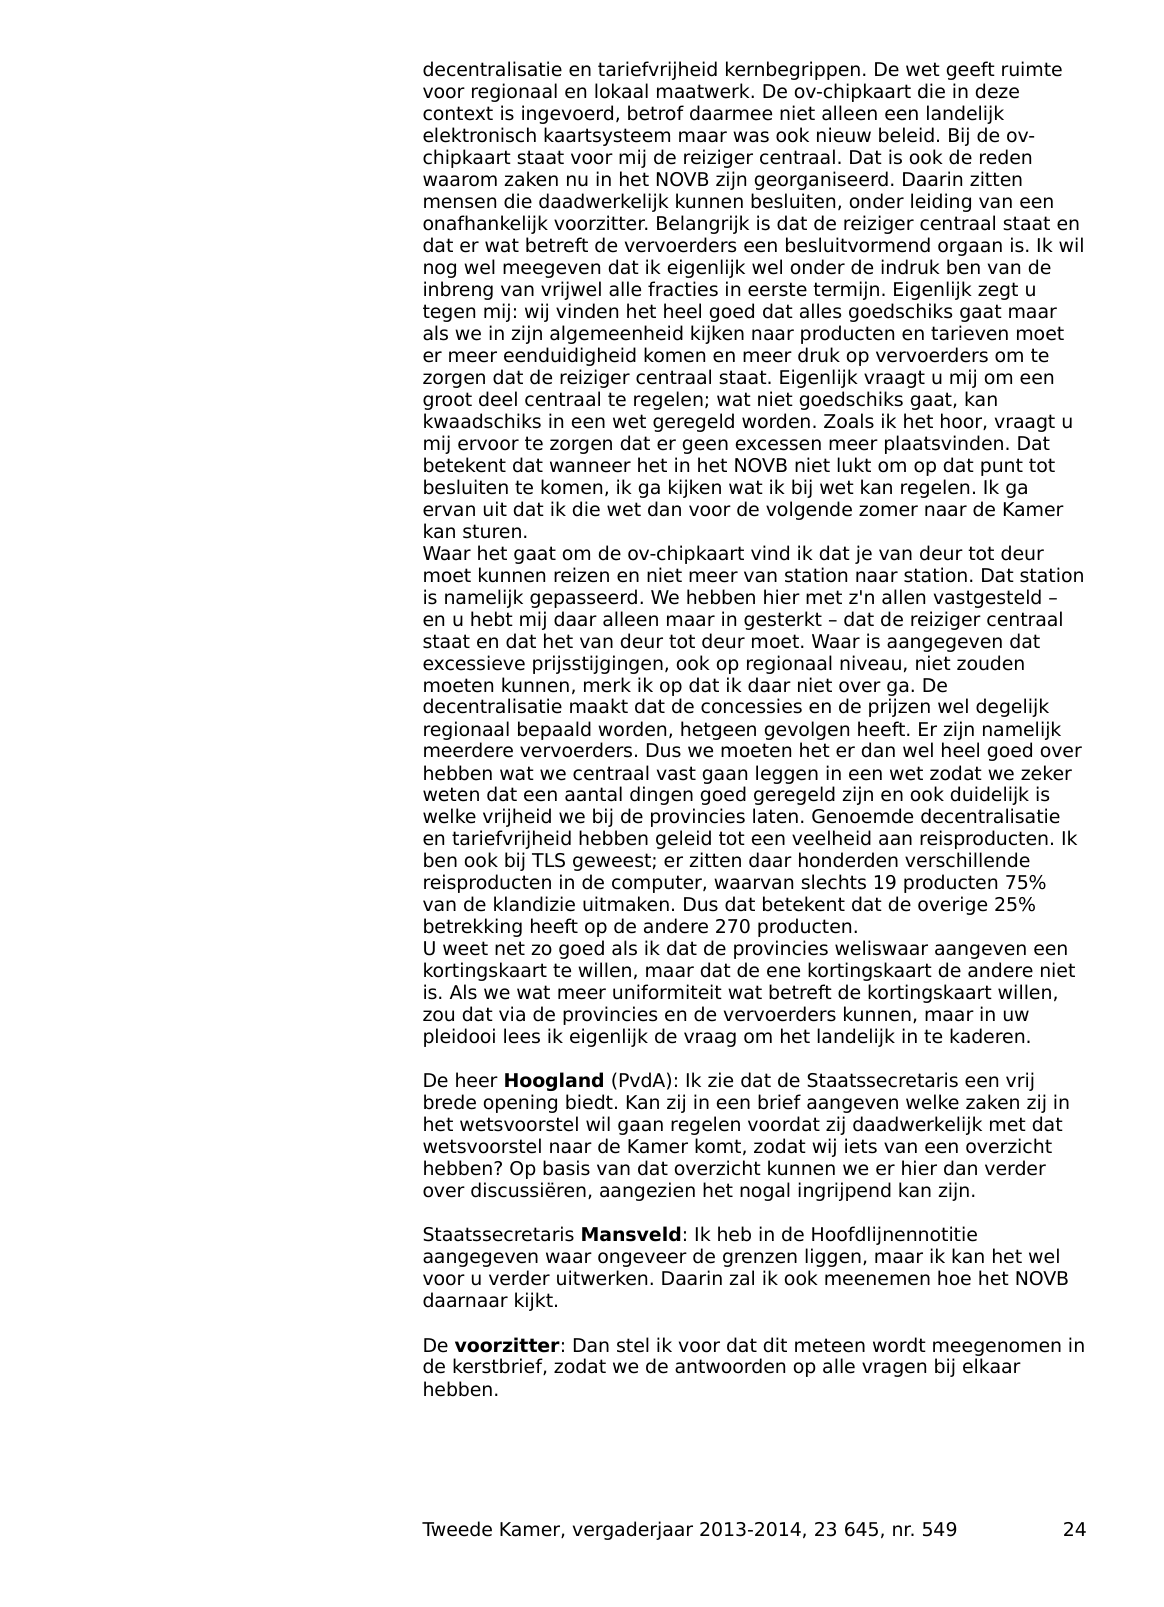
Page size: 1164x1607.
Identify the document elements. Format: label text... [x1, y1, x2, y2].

text De heer Hoogland (PvdA): Ik zie dat de Staatssecretaris een vrij brede opening biedt. Kan zij in een brief aangeven welke zaken zij in het wetsvoorstel wil gaan regelen voordat zij daadwerkelijk met dat wetsvoorstel naar de Kamer komt, zodat wij iets van een overzicht hebben? Op basis van dat overzicht kunnen we er hier dan verder over discussiëren, aangezien het nogal ingrijpend kan zijn. [422, 1070, 1087, 1202]
text decentralisatie en tariefvrijheid kernbegrippen. De wet geeft ruimte voor regionaal en lokaal maatwerk. De ov-chipkaart die in deze context is ingevoerd, betrof daarmee niet alleen een landelijk elektronisch kaartsysteem maar was ook nieuw beleid. Bij de ov-chipkaart staat voor mij de reiziger centraal. Dat is ook de reden waarom zaken nu in het NOVB zijn georganiseerd. Daarin zitten mensen die daadwerkelijk kunnen besluiten, onder leiding van een onafhankelijk voorzitter. Belangrijk is dat de reiziger centraal staat en dat er wat betreft de vervoerders een besluitvormend orgaan is. Ik wil nog wel meegeven dat ik eigenlijk wel onder de indruk ben van de inbreng van vrijwel alle fracties in eerste termijn. Eigenlijk zegt u tegen mij: wij vinden het heel goed dat alles goedschiks gaat maar als we in zijn algemeenheid kijken naar producten en tarieven moet er meer eenduidigheid komen en meer druk op vervoerders om te zorgen dat de reiziger centraal staat. Eigenlijk vraagt u mij om een groot deel centraal te regelen; wat niet goedschiks gaat, kan kwaadschiks in een wet geregeld worden. Zoals ik het hoor, vraagt u mij ervoor te zorgen dat er geen excessen meer plaatsvinden. Dat betekent dat wanneer het in het NOVB niet lukt om op dat punt tot besluiten te komen, ik ga kijken wat ik bij wet kan regelen. Ik ga ervan uit dat ik die wet dan voor de volgende zomer naar de Kamer kan sturen. [422, 59, 1087, 543]
text Staatssecretaris Mansveld: Ik heb in de Hoofdlijnennotitie aangegeven waar ongeveer de grenzen liggen, maar ik kan het wel voor u verder uitwerken. Daarin zal ik ook meenemen hoe het NOVB daarnaar kijkt. [422, 1224, 1087, 1312]
text De voorzitter: Dan stel ik voor dat dit meteen wordt meegenomen in de kerstbrief, zodat we de antwoorden op alle vragen bij elkaar hebben. [422, 1334, 1087, 1400]
text Waar het gaat om de ov-chipkaart vind ik dat je van deur tot deur moet kunnen reizen en niet meer van station naar station. Dat station is namelijk gepasseerd. We hebben hier met z'n allen vastgesteld – en u hebt mij daar alleen maar in gesterkt – dat de reiziger centraal staat en dat het van deur tot deur moet. Waar is aangegeven dat excessieve prijsstijgingen, ook op regionaal niveau, niet zouden moeten kunnen, merk ik op dat ik daar niet over ga. De decentralisatie maakt dat de concessies en de prijzen wel degelijk regionaal bepaald worden, hetgeen gevolgen heeft. Er zijn namelijk meerdere vervoerders. Dus we moeten het er dan wel heel goed over hebben wat we centraal vast gaan leggen in een wet zodat we zeker weten dat een aantal dingen goed geregeld zijn en ook duidelijk is welke vrijheid we bij de provincies laten. Genoemde decentralisatie en tariefvrijheid hebben geleid tot een veelheid aan reisproducten. Ik ben ook bij TLS geweest; er zitten daar honderden verschillende reisproducten in de computer, waarvan slechts 19 producten 75% van de klandizie uitmaken. Dus dat betekent dat de overige 25% betrekking heeft op de andere 270 producten. [422, 543, 1087, 938]
text U weet net zo goed als ik dat de provincies weliswaar aangeven een kortingskaart te willen, maar dat de ene kortingskaart de andere niet is. Als we wat meer uniformiteit wat betreft de kortingskaart willen, zou dat via de provincies en de vervoerders kunnen, maar in uw pleidooi lees ik eigenlijk de vraag om het landelijk in te kaderen. [422, 938, 1087, 1048]
